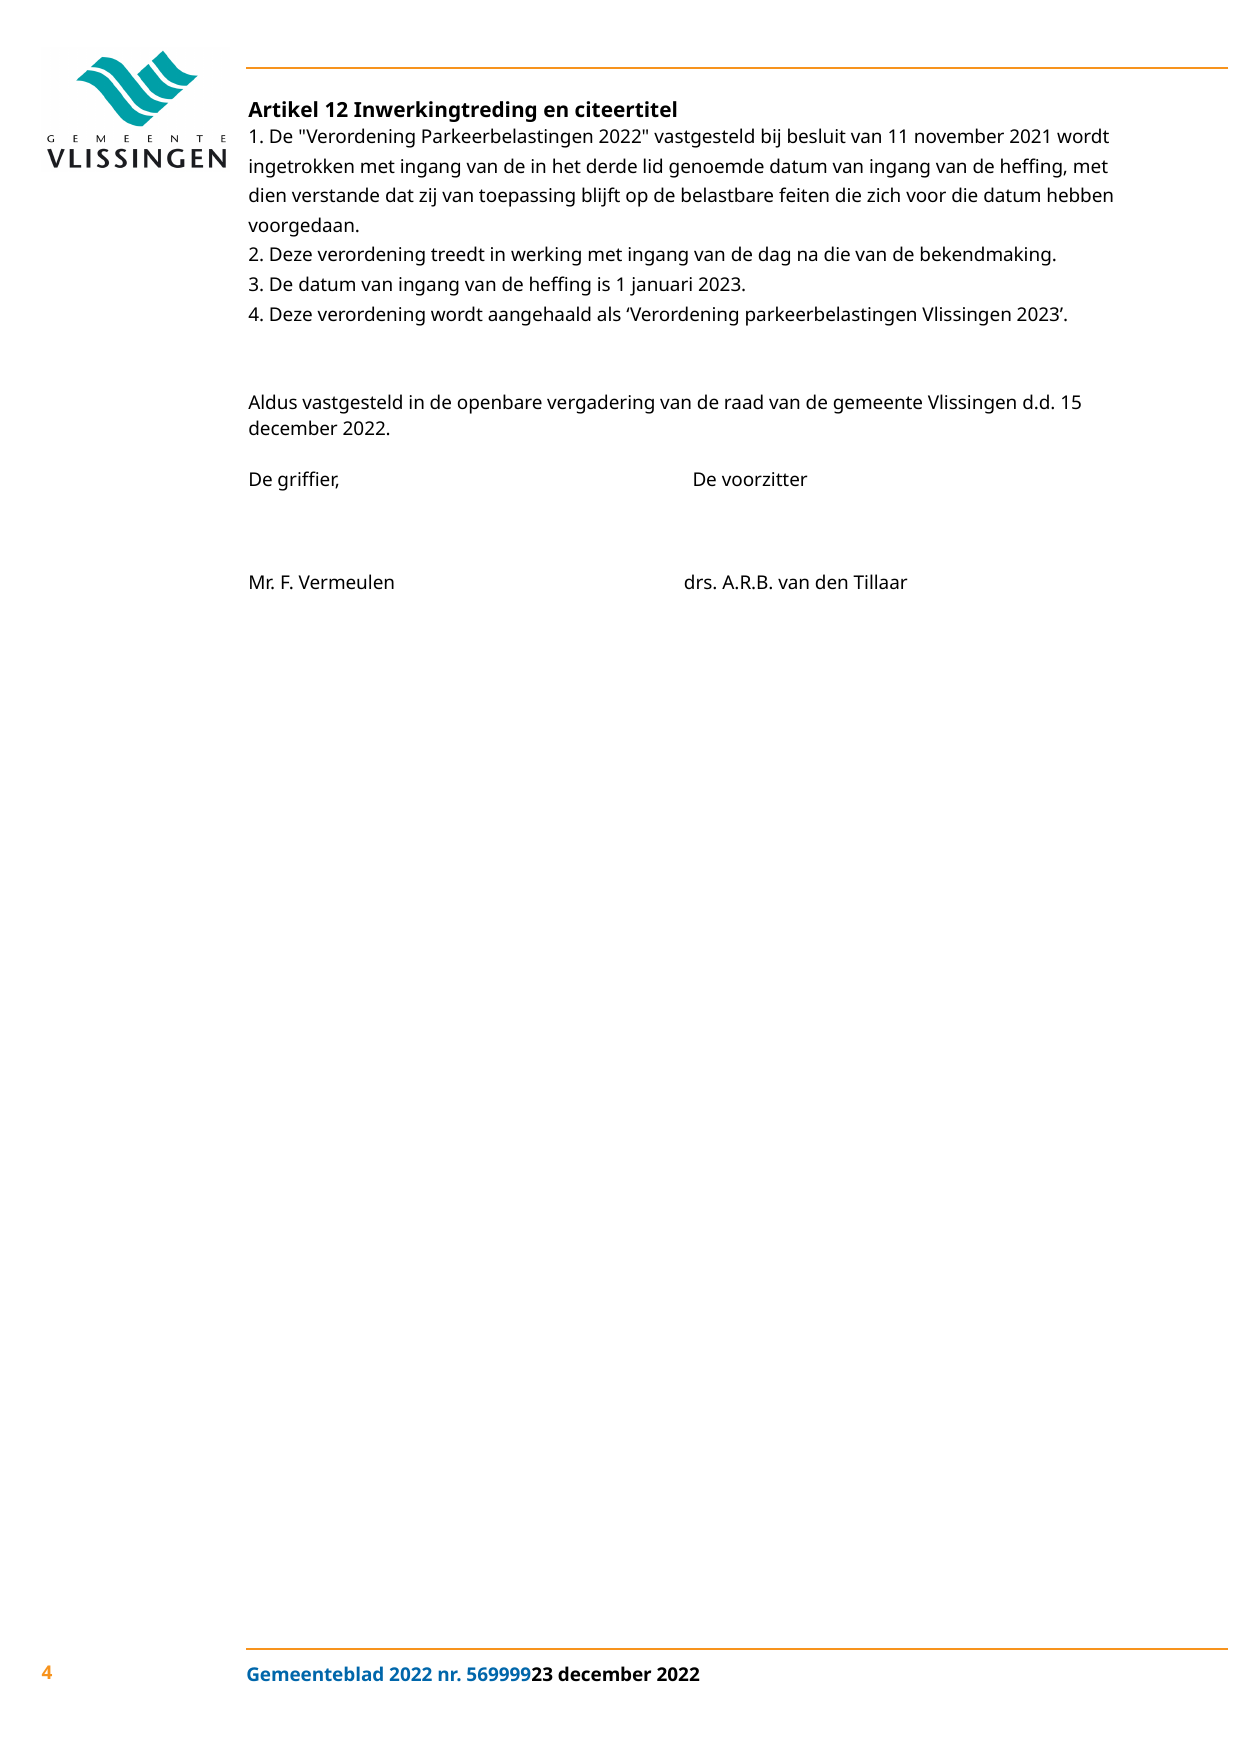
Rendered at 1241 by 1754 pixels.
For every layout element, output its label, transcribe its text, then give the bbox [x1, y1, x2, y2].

text 1. De "Verordening Parkeerbelastingen 2022" vastgesteld bij besluit van 11 november 2021 wordt ingetrokken met ingang van de in het derde lid genoemde datum van ingang van de heffing, met dien verstande dat zij van toepassing blijft op de belastbare feiten die zich voor die datum hebben voorgedaan. [248, 123, 1152, 238]
text Mr. F. Vermeulen drs. A.R.B. van den Tillaar [248, 569, 1152, 595]
text De griffier, De voorzitter [248, 467, 1152, 492]
text 2. Deze verordening treedt in werking met ingang van de dag na die van de bekendmaking. [248, 242, 1152, 267]
text Artikel 12 Inwerkingtreding en citeertitel [248, 95, 1152, 123]
text 3. De datum van ingang van de heffing is 1 januari 2023. [248, 271, 1152, 297]
text Aldus vastgesteld in de openbare vergadering van de raad van de gemeente Vlissingen d.d. 15 december 2022. [248, 389, 1152, 441]
text 4. Deze verordening wordt aangehaald als ‘Verordening parkeerbelastingen Vlissingen 2023’. [248, 301, 1152, 326]
picture [41, 47, 231, 172]
